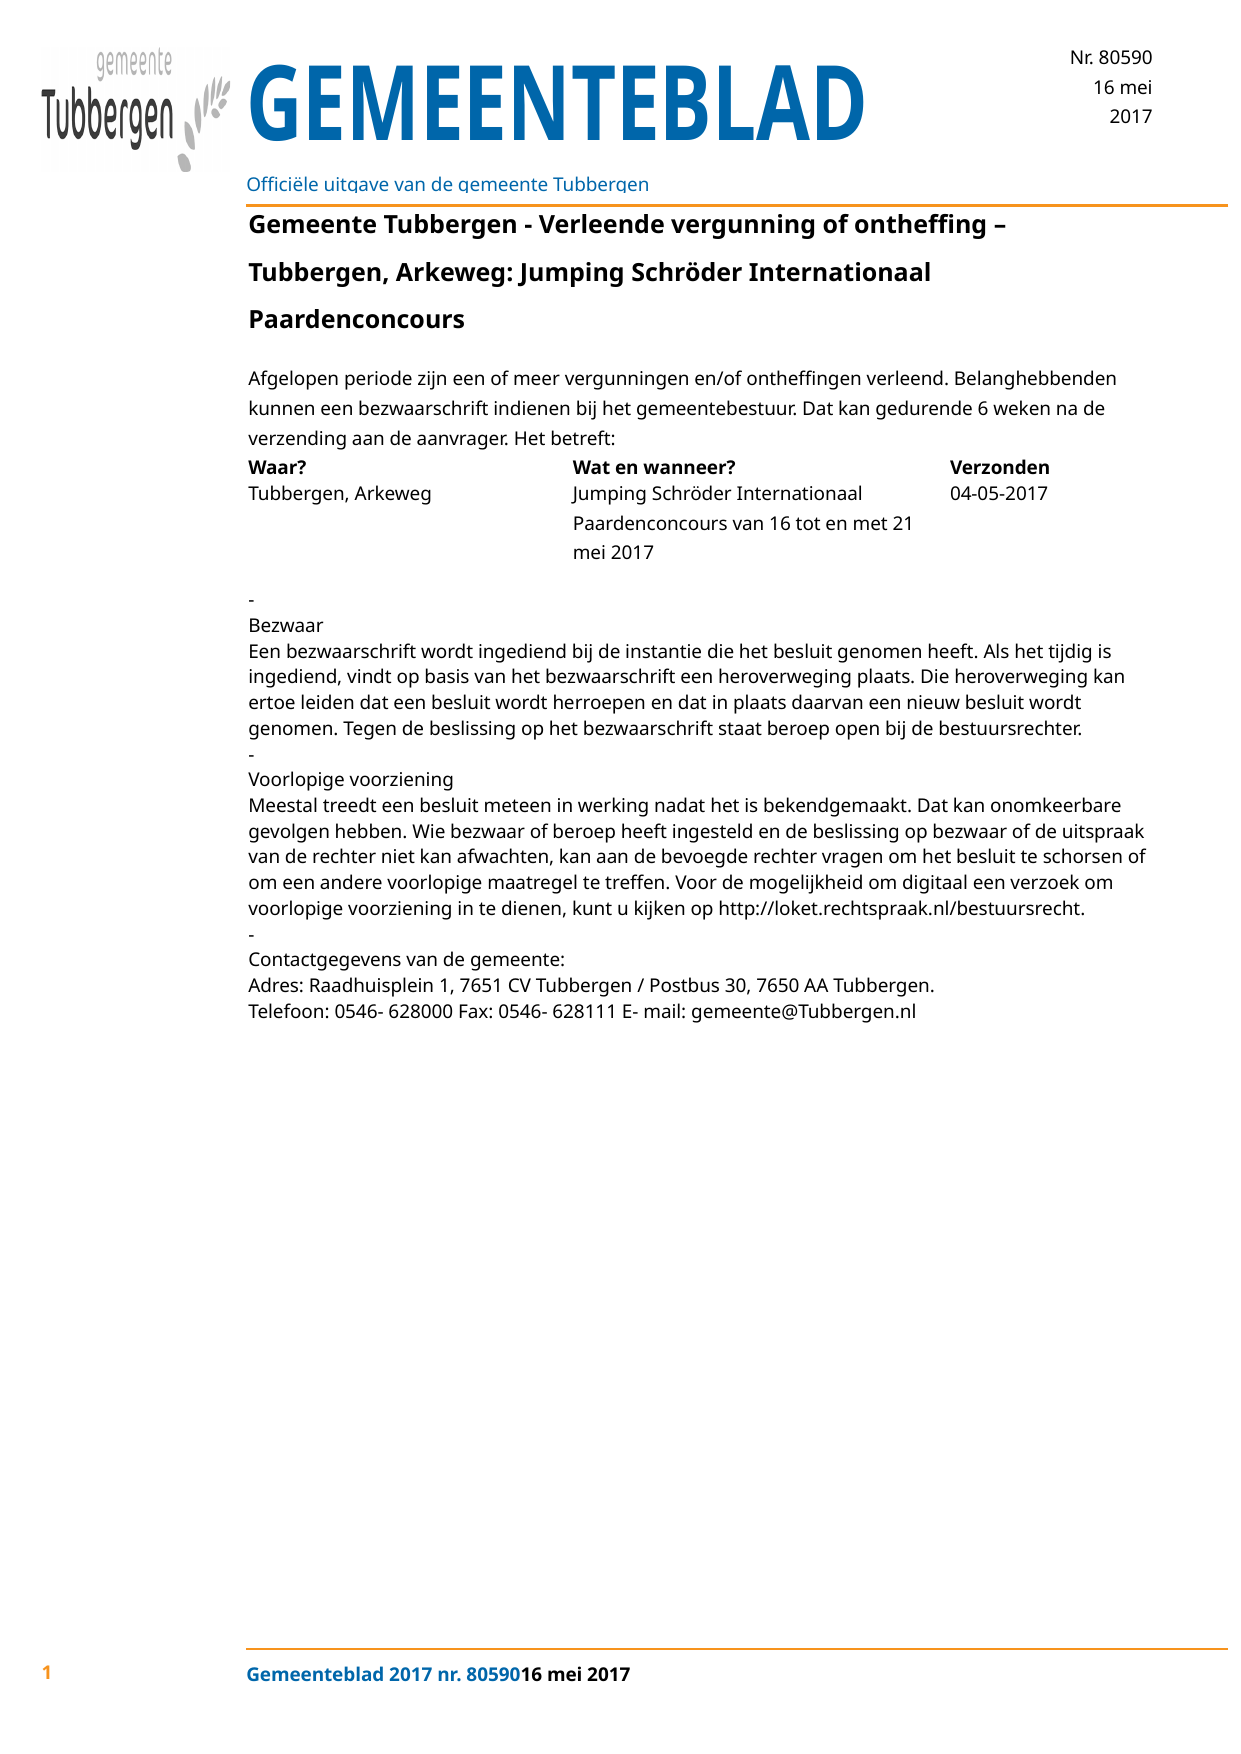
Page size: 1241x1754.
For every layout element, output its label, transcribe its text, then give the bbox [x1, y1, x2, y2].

table_header Waar? [248, 454, 573, 480]
text Meestal treedt een besluit meteen in werking nadat het is bekendgemaakt. Dat kan onomkeerbare gevolgen hebben. Wie bezwaar of beroep heeft ingesteld en de beslissing op bezwaar of de uitspraak van de rechter niet kan afwachten, kan aan de bevoegde rechter vragen om het besluit te schorsen of om een andere voorlopige maatregel te treffen. Voor de mogelijkheid om digitaal een verzoek om voorlopige voorziening in te dienen, kunt u kijken op http://loket.rechtspraak.nl/bestuursrecht. [248, 792, 1152, 921]
table_header Wat en wanneer? [573, 454, 950, 480]
table_cell 04-05-2017 [950, 480, 1152, 565]
text Bezwaar [248, 612, 1152, 638]
text Een bezwaarschrift wordt ingediend bij de instantie die het besluit genomen heeft. Als het tijdig is ingediend, vindt op basis van het bezwaarschrift een heroverweging plaats. Die heroverweging kan ertoe leiden dat een besluit wordt herroepen en dat in plaats daarvan een nieuw besluit wordt genomen. Tegen de beslissing op het bezwaarschrift staat beroep open bij de bestuursrechter. [248, 638, 1152, 741]
text - [248, 586, 1152, 612]
text - [248, 741, 1152, 767]
text - [248, 921, 1152, 947]
table_header Verzonden [950, 454, 1152, 480]
picture [41, 47, 231, 172]
text Adres: Raadhuisplein 1, 7651 CV Tubbergen / Postbus 30, 7650 AA Tubbergen. [248, 972, 1152, 998]
text Contactgegevens van de gemeente: [248, 947, 1152, 972]
text Telefoon: 0546- 628000 Fax: 0546- 628111 E- mail: gemeente@Tubbergen.nl [248, 998, 1152, 1024]
text Voorlopige voorziening [248, 767, 1152, 792]
table_cell Tubbergen, Arkeweg [248, 480, 573, 565]
text Gemeente Tubbergen - Verleende vergunning of ontheffing – Tubbergen, Arkeweg: Jumping Schröder Internationaal Paardenconcours [248, 207, 1152, 336]
text Afgelopen periode zijn een of meer vergunningen en/of ontheffingen verleend. Belanghebbenden kunnen een bezwaarschrift indienen bij het gemeentebestuur. Dat kan gedurende 6 weken na de verzending aan de aanvrager. Het betreft: [248, 366, 1152, 450]
table_cell Jumping Schröder Internationaal Paardenconcours van 16 tot en met 21 mei 2017 [573, 480, 950, 565]
